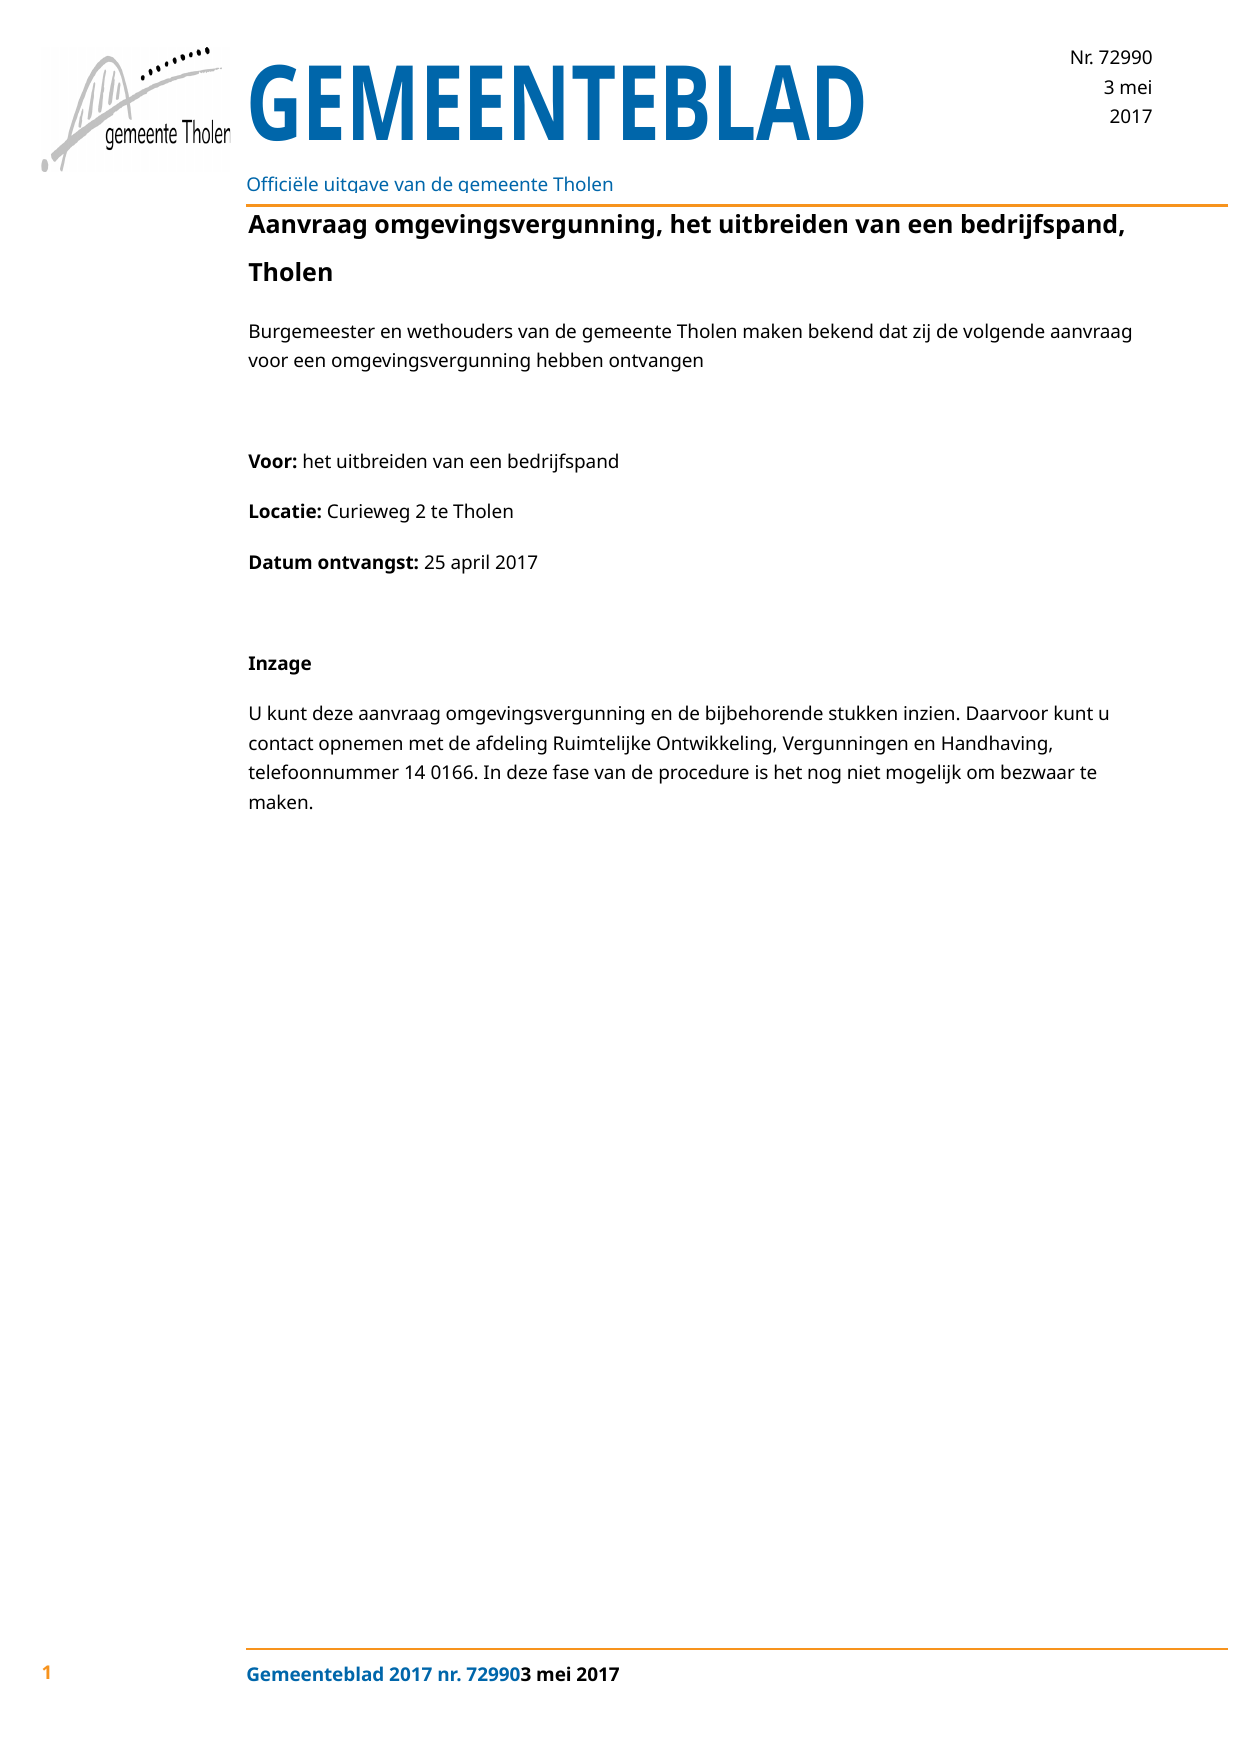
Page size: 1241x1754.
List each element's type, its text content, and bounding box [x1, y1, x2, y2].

text Datum ontvangst: 25 april 2017 [248, 549, 1152, 575]
text Inzage [248, 650, 1152, 676]
text U kunt deze aanvraag omgevingsvergunning en de bijbehorende stukken inzien. Daarvoor kunt u contact opnemen met de afdeling Ruimtelijke Ontwikkeling, Vergunningen en Handhaving, telefoonnummer 14 0166. In deze fase van de procedure is het nog niet mogelijk om bezwaar te maken. [248, 700, 1152, 815]
text Burgemeester en wethouders van de gemeente Tholen maken bekend dat zij de volgende aanvraag voor een omgevingsvergunning hebben ontvangen [248, 318, 1152, 373]
picture [41, 47, 231, 172]
text Aanvraag omgevingsvergunning, het uitbreiden van een bedrijfspand, Tholen [248, 207, 1152, 288]
text Voor: het uitbreiden van een bedrijfspand [248, 448, 1152, 474]
text Locatie: Curieweg 2 te Tholen [248, 499, 1152, 524]
